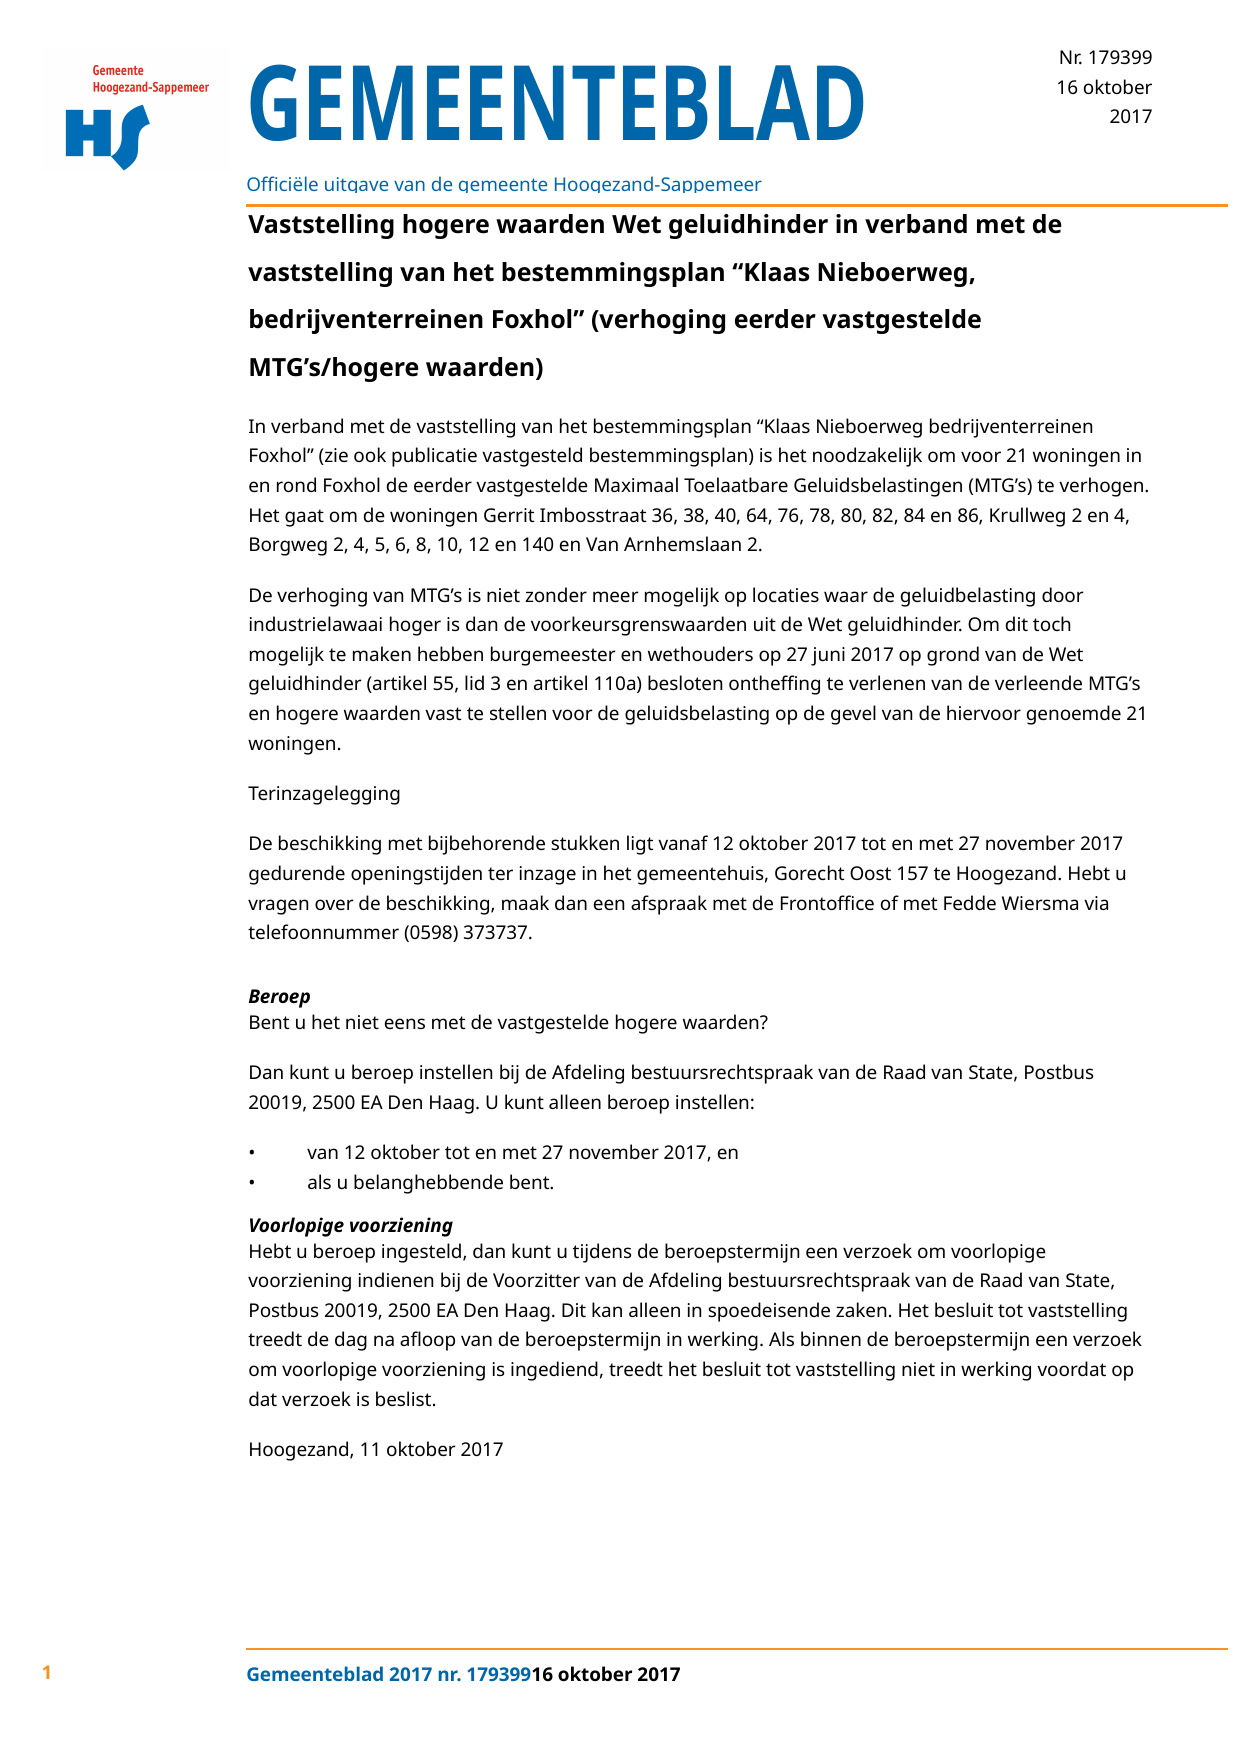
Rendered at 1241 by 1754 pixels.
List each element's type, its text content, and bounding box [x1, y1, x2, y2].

list als u belanghebbende bent. [248, 1169, 1152, 1195]
text Vaststelling hogere waarden Wet geluidhinder in verband met de vaststelling van het bestemmingsplan “Klaas Nieboerweg, bedrijventerreinen Foxhol” (verhoging eerder vastgestelde MTG’s/hogere waarden) [248, 207, 1152, 384]
text De verhoging van MTG’s is niet zonder meer mogelijk op locaties waar de geluidbelasting door industrielawaai hoger is dan de voorkeursgrenswaarden uit de Wet geluidhinder. Om dit toch mogelijk te maken hebben burgemeester en wethouders op 27 juni 2017 op grond van de Wet geluidhinder (artikel 55, lid 3 en artikel 110a) besloten ontheffing te verlenen van de verleende MTG’s en hogere waarden vast te stellen voor de geluidsbelasting op de gevel van de hiervoor genoemde 21 woningen. [248, 582, 1152, 756]
text In verband met de vaststelling van het bestemmingsplan “Klaas Nieboerweg bedrijventerreinen Foxhol” (zie ook publicatie vastgesteld bestemmingsplan) is het noodzakelijk om voor 21 woningen in en rond Foxhol de eerder vastgestelde Maximaal Toelaatbare Geluidsbelastingen (MTG’s) te verhogen. Het gaat om de woningen Gerrit Imbosstraat 36, 38, 40, 64, 76, 78, 80, 82, 84 en 86, Krullweg 2 en 4, Borgweg 2, 4, 5, 6, 8, 10, 12 en 140 en Van Arnhemslaan 2. [248, 413, 1152, 557]
text De beschikking met bijbehorende stukken ligt vanaf 12 oktober 2017 tot en met 27 november 2017 gedurende openingstijden ter inzage in het gemeentehuis, Gorecht Oost 157 te Hoogezand. Hebt u vragen over de beschikking, maak dan een afspraak met de Frontoffice of met Fedde Wiersma via telefoonnummer (0598) 373737. [248, 831, 1152, 945]
text Bent u het niet eens met de vastgestelde hogere waarden? [248, 1009, 1152, 1035]
text Dan kunt u beroep instellen bij de Afdeling bestuursrechtspraak van de Raad van State, Postbus 20019, 2500 EA Den Haag. U kunt alleen beroep instellen: [248, 1059, 1152, 1115]
picture [41, 47, 231, 172]
text Hoogezand, 11 oktober 2017 [248, 1436, 1152, 1462]
text Hebt u beroep ingesteld, dan kunt u tijdens de beroepstermijn een verzoek om voorlopige voorziening indienen bij de Voorzitter van de Afdeling bestuursrechtspraak van de Raad van State, Postbus 20019, 2500 EA Den Haag. Dit kan alleen in spoedeisende zaken. Het besluit tot vaststelling treedt de dag na afloop van de beroepstermijn in werking. Als binnen de beroepstermijn een verzoek om voorlopige voorziening is ingediend, treedt het besluit tot vaststelling niet in werking voordat op dat verzoek is beslist. [248, 1238, 1152, 1412]
text Terinzagelegging [248, 780, 1152, 806]
text Voorlopige voorziening [248, 1212, 1152, 1238]
text Beroep [248, 983, 1152, 1009]
list van 12 oktober tot en met 27 november 2017, en [248, 1139, 1152, 1165]
